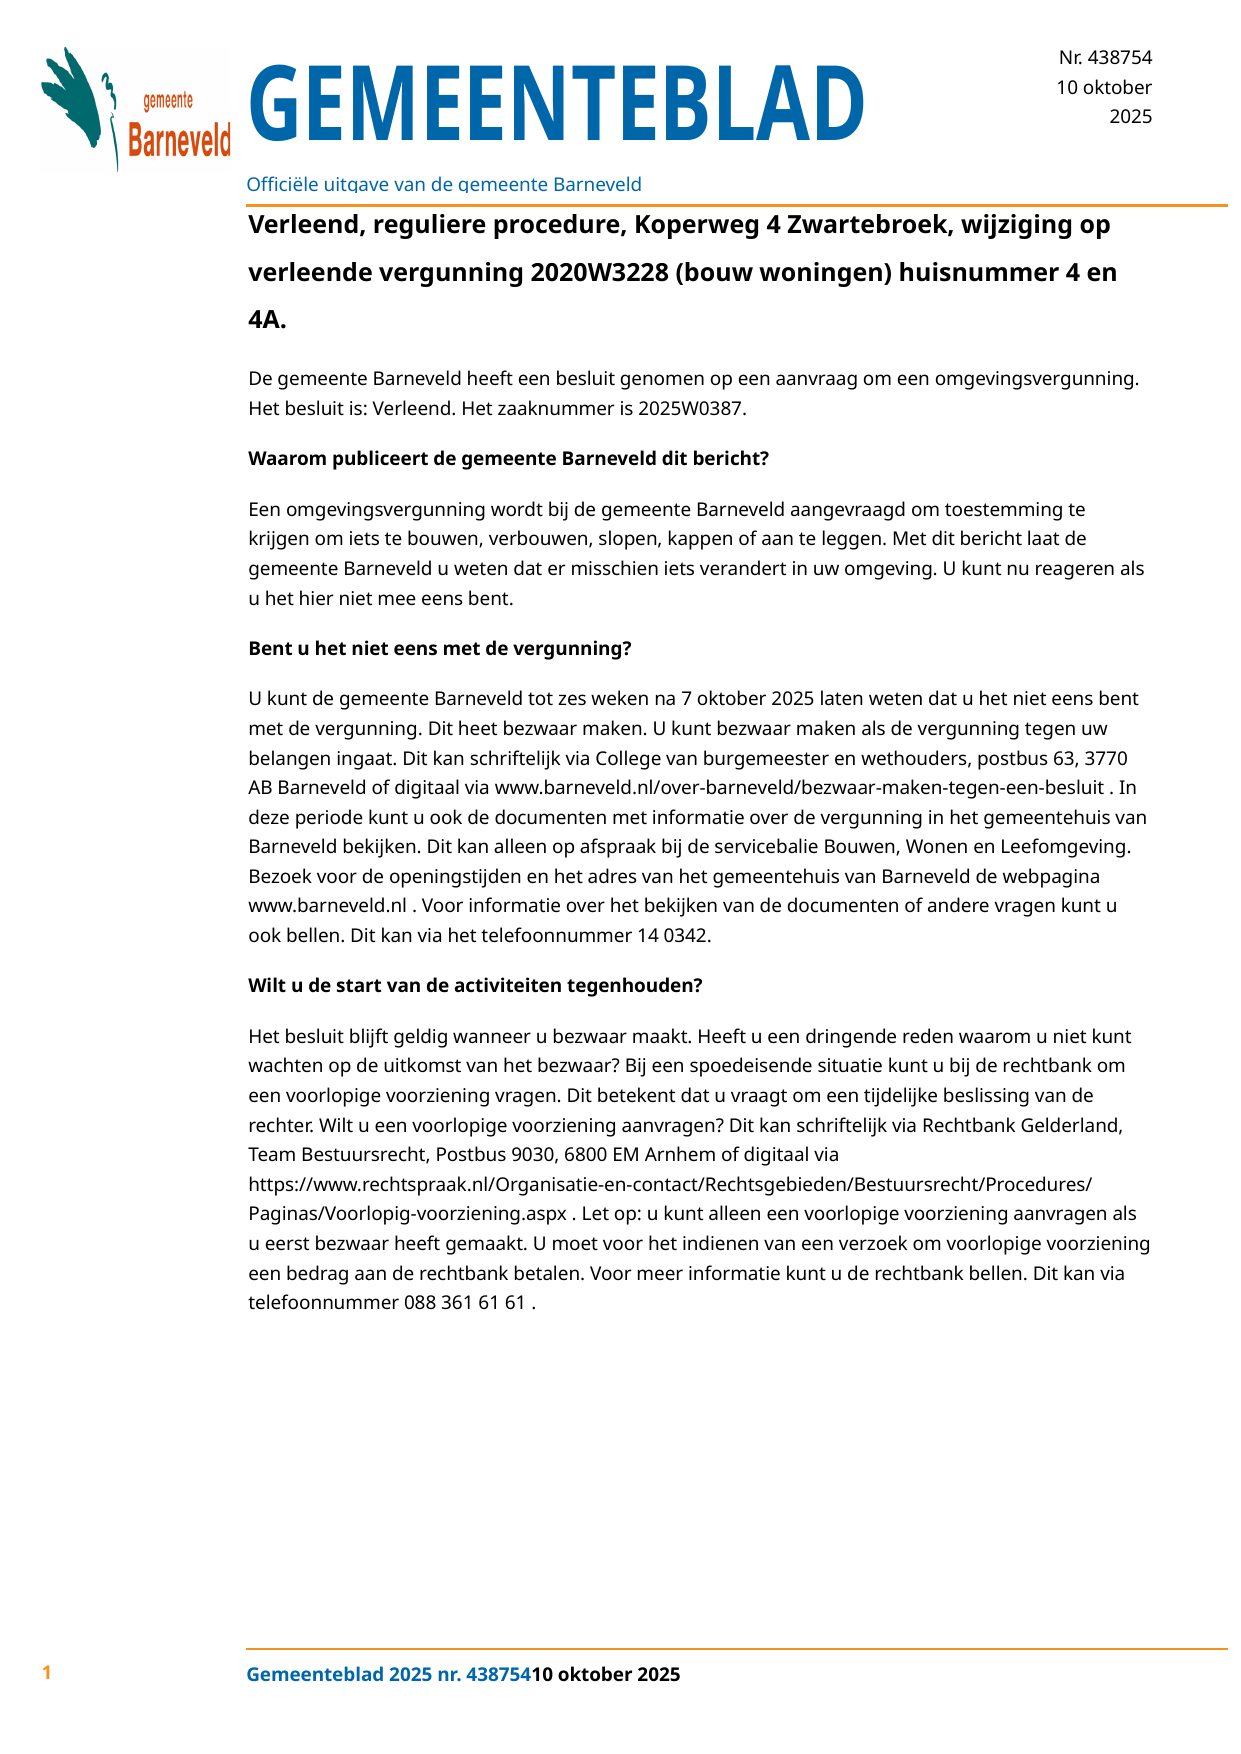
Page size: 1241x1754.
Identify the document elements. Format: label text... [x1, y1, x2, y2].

text Bent u het niet eens met de vergunning? [248, 635, 1152, 661]
text Waarom publiceert de gemeente Barneveld dit bericht? [248, 446, 1152, 471]
text Wilt u de start van de activiteiten tegenhouden? [248, 973, 1152, 998]
text Een omgevingsvergunning wordt bij de gemeente Barneveld aangevraagd om toestemming te krijgen om iets te bouwen, verbouwen, slopen, kappen of aan te leggen. Met dit bericht laat de gemeente Barneveld u weten dat er misschien iets verandert in uw omgeving. U kunt nu reageren als u het hier niet mee eens bent. [248, 496, 1152, 610]
text Verleend, reguliere procedure, Koperweg 4 Zwartebroek, wijziging op verleende vergunning 2020W3228 (bouw woningen) huisnummer 4 en 4A. [248, 207, 1152, 336]
text De gemeente Barneveld heeft een besluit genomen op een aanvraag om een omgevingsvergunning. Het besluit is: Verleend. Het zaaknummer is 2025W0387. [248, 366, 1152, 421]
text Het besluit blijft geldig wanneer u bezwaar maakt. Heeft u een dringende reden waarom u niet kunt wachten op de uitkomst van het bezwaar? Bij een spoedeisende situatie kunt u bij de rechtbank om een voorlopige voorziening vragen. Dit betekent dat u vraagt om een tijdelijke beslissing van de rechter. Wilt u een voorlopige voorziening aanvragen? Dit kan schriftelijk via Rechtbank Gelderland, Team Bestuursrecht, Postbus 9030, 6800 EM Arnhem of digitaal via https://www.rechtspraak.nl/Organisatie-en-contact/Rechtsgebieden/Bestuursrecht/Procedures/Paginas/Voorlopig-voorziening.aspx . Let op: u kunt alleen een voorlopige voorziening aanvragen als u eerst bezwaar heeft gemaakt. U moet voor het indienen van een verzoek om voorlopige voorziening een bedrag aan de rechtbank betalen. Voor meer informatie kunt u de rechtbank bellen. Dit kan via telefoonnummer 088 361 61 61 . [248, 1023, 1152, 1315]
text U kunt de gemeente Barneveld tot zes weken na 7 oktober 2025 laten weten dat u het niet eens bent met de vergunning. Dit heet bezwaar maken. U kunt bezwaar maken als de vergunning tegen uw belangen ingaat. Dit kan schriftelijk via College van burgemeester en wethouders, postbus 63, 3770 AB Barneveld of digitaal via www.barneveld.nl/over-barneveld/bezwaar-maken-tegen-een-besluit . In deze periode kunt u ook de documenten met informatie over de vergunning in het gemeentehuis van Barneveld bekijken. Dit kan alleen op afspraak bij de servicebalie Bouwen, Wonen en Leefomgeving. Bezoek voor de openingstijden en het adres van het gemeentehuis van Barneveld de webpagina www.barneveld.nl . Voor informatie over het bekijken van de documenten of andere vragen kunt u ook bellen. Dit kan via het telefoonnummer 14 0342. [248, 686, 1152, 948]
picture [41, 47, 231, 172]
